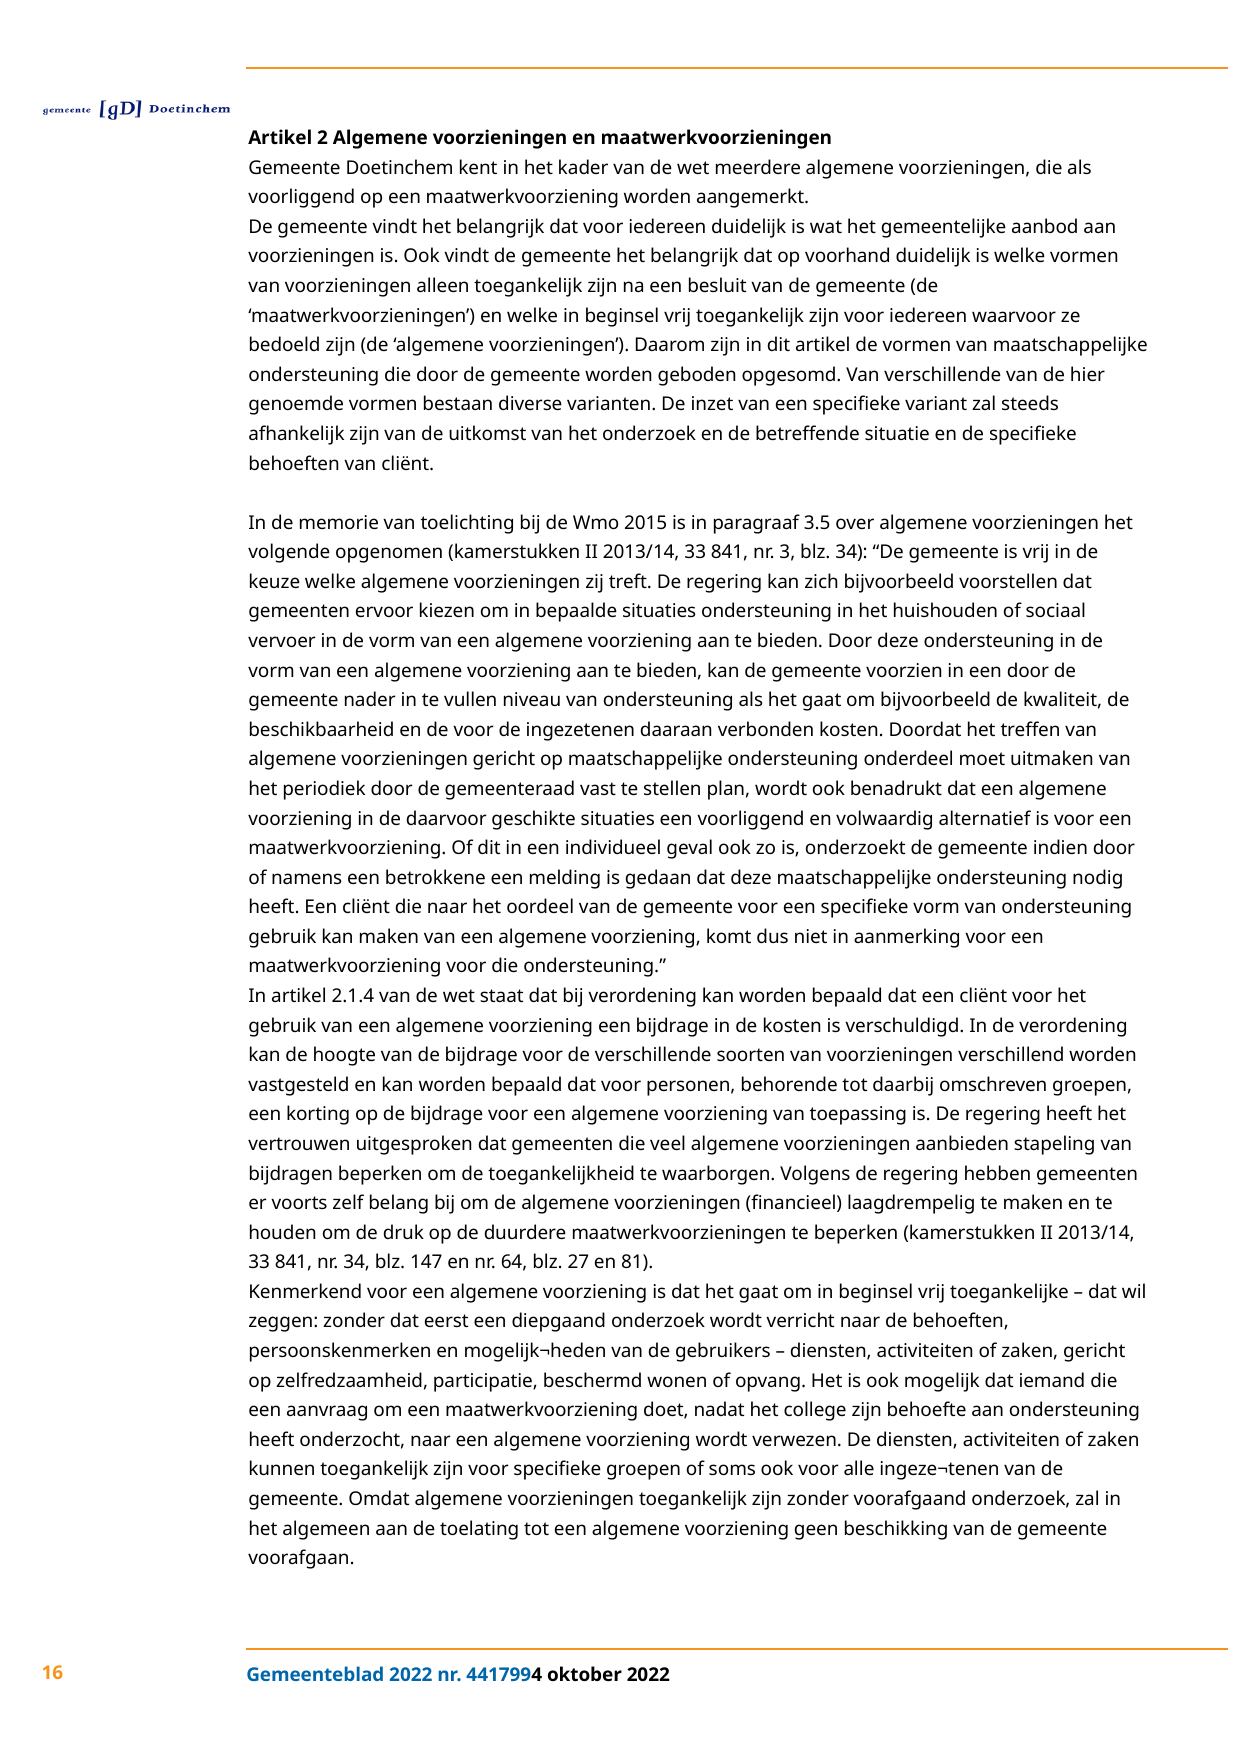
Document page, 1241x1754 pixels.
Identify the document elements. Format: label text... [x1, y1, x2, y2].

text In artikel 2.1.4 van de wet staat dat bij verordening kan worden bepaald dat een cliënt voor het gebruik van een algemene voorziening een bijdrage in de kosten is verschuldigd. In de verordening kan de hoogte van de bijdrage voor de verschillende soorten van voorzieningen verschillend worden vastgesteld en kan worden bepaald dat voor personen, behorende tot daarbij omschreven groepen, een korting op de bijdrage voor een algemene voorziening van toepassing is. De regering heeft het vertrouwen uitgesproken dat gemeenten die veel algemene voorzieningen aanbieden stapeling van bijdragen beperken om de toegankelijkheid te waarborgen. Volgens de regering hebben gemeenten er voorts zelf belang bij om de algemene voorzieningen (financieel) laagdrempelig te maken en te houden om de druk op de duurdere maatwerkvoorzieningen te beperken (kamerstukken II 2013/14, 33 841, nr. 34, blz. 147 en nr. 64, blz. 27 en 81). [248, 982, 1152, 1274]
text De gemeente vindt het belangrijk dat voor iedereen duidelijk is wat het gemeentelijke aanbod aan voorzieningen is. Ook vindt de gemeente het belangrijk dat op voorhand duidelijk is welke vormen van voorzieningen alleen toegankelijk zijn na een besluit van de gemeente (de ‘maatwerkvoorzieningen’) en welke in beginsel vrij toegankelijk zijn voor iedereen waarvoor ze bedoeld zijn (de ‘algemene voorzieningen’). Daarom zijn in dit artikel de vormen van maatschappelijke ondersteuning die door de gemeente worden geboden opgesomd. Van verschillende van de hier genoemde vormen bestaan diverse varianten. De inzet van een specifieke variant zal steeds afhankelijk zijn van de uitkomst van het onderzoek en de betreffende situatie en de specifieke behoeften van cliënt. [248, 213, 1152, 476]
text Artikel 2 Algemene voorzieningen en maatwerkvoorzieningen [248, 124, 1152, 150]
text Gemeente Doetinchem kent in het kader van de wet meerdere algemene voorzieningen, die als voorliggend op een maatwerkvoorziening worden aangemerkt. [248, 154, 1152, 209]
text In de memorie van toelichting bij de Wmo 2015 is in paragraaf 3.5 over algemene voorzieningen het volgende opgenomen (kamerstukken II 2013/14, 33 841, nr. 3, blz. 34): “De gemeente is vrij in de keuze welke algemene voorzieningen zij treft. De regering kan zich bijvoorbeeld voorstellen dat gemeenten ervoor kiezen om in bepaalde situaties ondersteuning in het huishouden of sociaal vervoer in de vorm van een algemene voorziening aan te bieden. Door deze ondersteuning in de vorm van een algemene voorziening aan te bieden, kan de gemeente voorzien in een door de gemeente nader in te vullen niveau van ondersteuning als het gaat om bijvoorbeeld de kwaliteit, de beschikbaarheid en de voor de ingezetenen daaraan verbonden kosten. Doordat het treffen van algemene voorzieningen gericht op maatschappelijke ondersteuning onderdeel moet uitmaken van het periodiek door de gemeenteraad vast te stellen plan, wordt ook benadrukt dat een algemene voorziening in de daarvoor geschikte situaties een voorliggend en volwaardig alternatief is voor een maatwerkvoorziening. Of dit in een individueel geval ook zo is, onderzoekt de gemeente indien door of namens een betrokkene een melding is gedaan dat deze maatschappelijke ondersteuning nodig heeft. Een cliënt die naar het oordeel van de gemeente voor een specifieke vorm van ondersteuning gebruik kan maken van een algemene voorziening, komt dus niet in aanmerking voor een maatwerkvoorziening voor die ondersteuning.” [248, 509, 1152, 978]
picture [41, 47, 231, 172]
text Kenmerkend voor een algemene voorziening is dat het gaat om in beginsel vrij toegankelijke – dat wil zeggen: zonder dat eerst een diepgaand onderzoek wordt verricht naar de behoeften, persoonskenmerken en mogelijk¬heden van de gebruikers – diensten, activiteiten of zaken, gericht op zelfredzaamheid, participatie, beschermd wonen of opvang. Het is ook mogelijk dat iemand die een aanvraag om een maatwerkvoorziening doet, nadat het college zijn behoefte aan ondersteuning heeft onderzocht, naar een algemene voorziening wordt verwezen. De diensten, activiteiten of zaken kunnen toegankelijk zijn voor specifieke groepen of soms ook voor alle ingeze¬tenen van de gemeente. Omdat algemene voorzieningen toegankelijk zijn zonder voorafgaand onderzoek, zal in het algemeen aan de toelating tot een algemene voorziening geen beschikking van de gemeente voorafgaan. [248, 1278, 1152, 1570]
